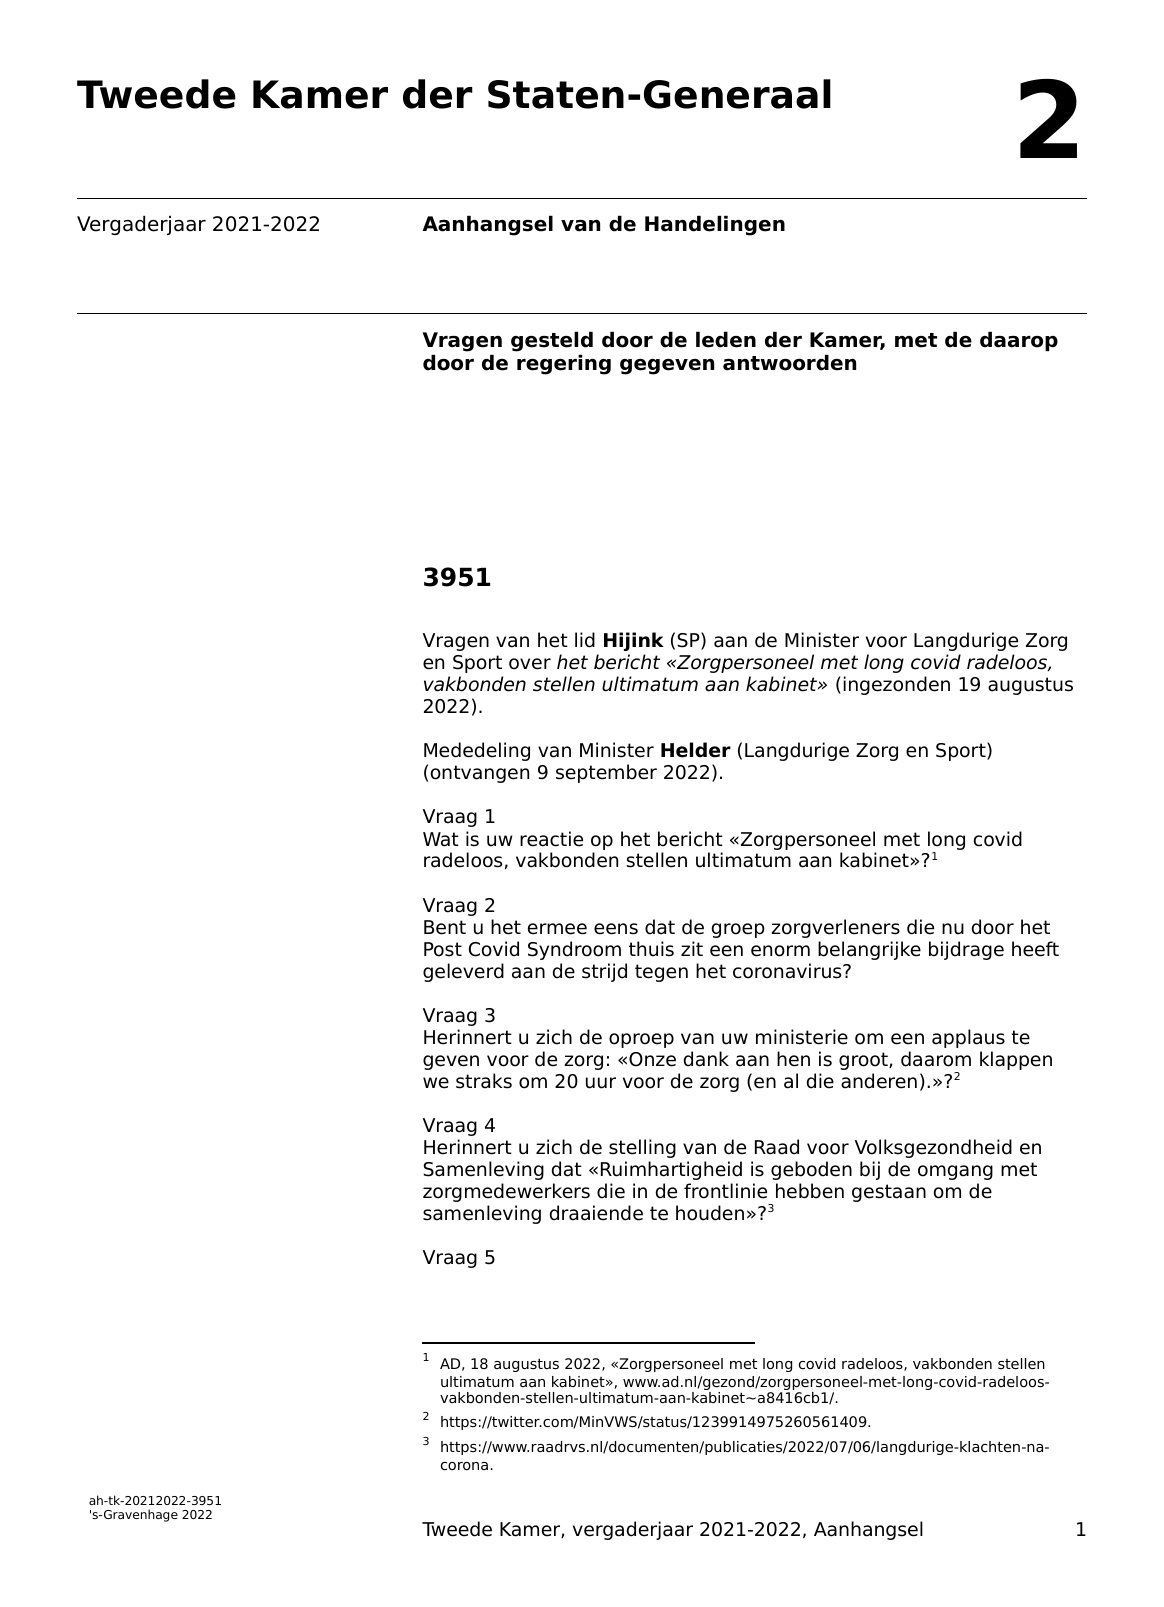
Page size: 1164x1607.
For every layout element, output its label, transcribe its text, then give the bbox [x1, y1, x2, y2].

text Vraag 2 [422, 894, 1087, 917]
text Vraag 1 [422, 806, 1087, 828]
table_header 2 [886, 59, 1087, 198]
text Vraag 4 [422, 1115, 1087, 1137]
text Vraag 3 [422, 1005, 1087, 1027]
text Vragen van het lid Hijink (SP) aan de Minister voor Langdurige Zorg en Sport over het bericht «Zorgpersoneel met long covid radeloos, vakbonden stellen ultimatum aan kabinet» (ingezonden 19 augustus 2022). [422, 630, 1087, 718]
text AD, 18 augustus 2022, «Zorgpersoneel met long covid radeloos, vakbonden stellen ultimatum aan kabinet», www.ad.nl/gezond/zorgpersoneel-met-long-covid-radeloos-vakbonden-stellen-ultimatum-aan-kabinet~a8416cb1/. [422, 1352, 1087, 1407]
text https://www.raadrvs.nl/documenten/publicaties/2022/07/06/langdurige-klachten-na-corona. [422, 1435, 1087, 1474]
text 's-Gravenhage 2022 [88, 1508, 323, 1522]
text https://twitter.com/MinVWS/status/1239914975260561409. [422, 1410, 1087, 1432]
table_cell [77, 314, 422, 375]
text 3951 [422, 563, 1087, 592]
text Vraag 5 [422, 1247, 1087, 1269]
text Bent u het ermee eens dat de groep zorgverleners die nu door het Post Covid Syndroom thuis zit een enorm belangrijke bijdrage heeft geleverd aan de strijd tegen het coronavirus? [422, 917, 1087, 982]
text Herinnert u zich de oproep van uw ministerie om een applaus te geven voor de zorg: «Onze dank aan hen is groot, daarom klappen we straks om 20 uur voor de zorg (en al die anderen).»? [422, 1027, 1087, 1093]
text Mededeling van Minister Helder (Langdurige Zorg en Sport) (ontvangen 9 september 2022). [422, 740, 1087, 784]
text ah-tk-20212022-3951 [88, 1494, 323, 1508]
text Wat is uw reactie op het bericht «Zorgpersoneel met long covid radeloos, vakbonden stellen ultimatum aan kabinet»? [422, 828, 1087, 872]
table_cell Vergaderjaar 2021-2022 [77, 199, 422, 313]
text Herinnert u zich de stelling van de Raad voor Volksgezondheid en Samenleving dat «Ruimhartigheid is geboden bij de omgang met zorgmedewerkers die in de frontlinie hebben gestaan om de samenleving draaiende te houden»? [422, 1137, 1087, 1225]
table_cell Vragen gesteld door de leden der Kamer, met de daarop door de regering gegeven antwoorden [422, 314, 1087, 375]
table_header Tweede Kamer der Staten-Generaal [77, 59, 886, 198]
table_cell Aanhangsel van de Handelingen [422, 199, 1087, 313]
